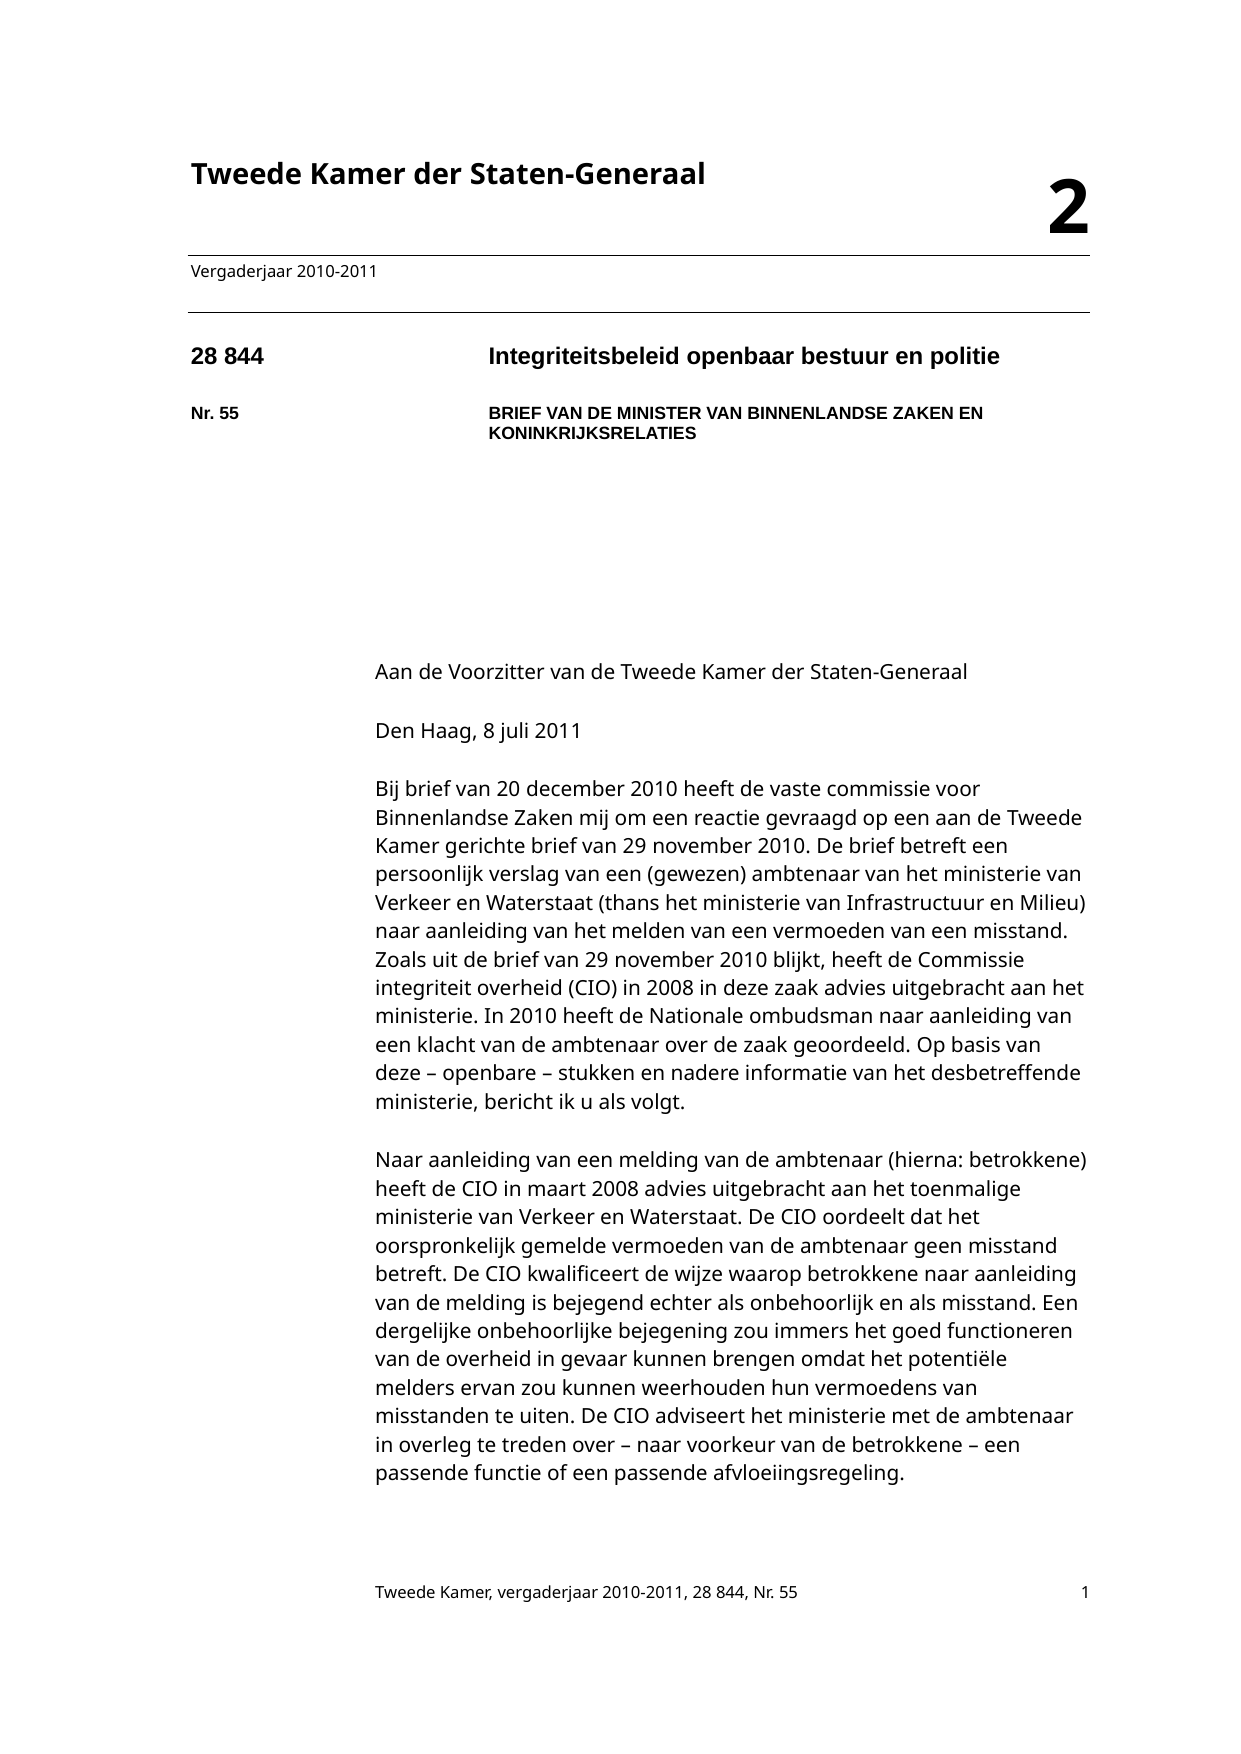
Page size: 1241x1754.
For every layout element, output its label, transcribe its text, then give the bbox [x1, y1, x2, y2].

table_cell Vergaderjaar 2010-2011 [188, 256, 485, 312]
table_cell Nr. 55 [188, 399, 485, 539]
table_cell BRIEF VAN DE MINISTER VAN BINNENLANDSE ZAKEN EN KONINKRIJKSRELATIES [485, 399, 1090, 539]
table_header 2 [910, 150, 1090, 255]
text Bij brief van 20 december 2010 heeft de vaste commissie voor Binnenlandse Zaken mij om een reactie gevraagd op een aan de Tweede Kamer gerichte brief van 29 november 2010. De brief betreft een persoonlijk verslag van een (gewezen) ambtenaar van het ministerie van Verkeer en Waterstaat (thans het ministerie van Infrastructuur en Milieu) naar aanleiding van het melden van een vermoeden van een misstand. [375, 774, 1090, 945]
table_cell [485, 256, 1090, 312]
text Den Haag, 8 juli 2011 [375, 716, 1090, 744]
table_header Tweede Kamer der Staten-Generaal [188, 150, 909, 255]
text Zoals uit de brief van 29 november 2010 blijkt, heeft de Commissie integriteit overheid (CIO) in 2008 in deze zaak advies uitgebracht aan het ministerie. In 2010 heeft de Nationale ombudsman naar aanleiding van een klacht van de ambtenaar over de zaak geoordeeld. Op basis van deze – openbare – stukken en nadere informatie van het desbetreffende ministerie, bericht ik u als volgt. [375, 945, 1090, 1115]
text Naar aanleiding van een melding van de ambtenaar (hierna: betrokkene) heeft de CIO in maart 2008 advies uitgebracht aan het toenmalige ministerie van Verkeer en Waterstaat. De CIO oordeelt dat het oorspronkelijk gemelde vermoeden van de ambtenaar geen misstand betreft. De CIO kwalificeert de wijze waarop betrokkene naar aanleiding van de melding is bejegend echter als onbehoorlijk en als misstand. Een dergelijke onbehoorlijke bejegening zou immers het goed functioneren van de overheid in gevaar kunnen brengen omdat het potentiële melders ervan zou kunnen weerhouden hun vermoedens van misstanden te uiten. De CIO adviseert het ministerie met de ambtenaar in overleg te treden over – naar voorkeur van de betrokkene – een passende functie of een passende afvloeiingsregeling. [375, 1145, 1090, 1487]
table_cell [188, 313, 485, 339]
text Aan de Voorzitter van de Tweede Kamer der Staten-Generaal [375, 657, 1090, 686]
table_cell 28 844 [188, 339, 485, 399]
table_cell Integriteitsbeleid openbaar bestuur en politie [485, 339, 1090, 399]
table_cell [485, 313, 1090, 339]
